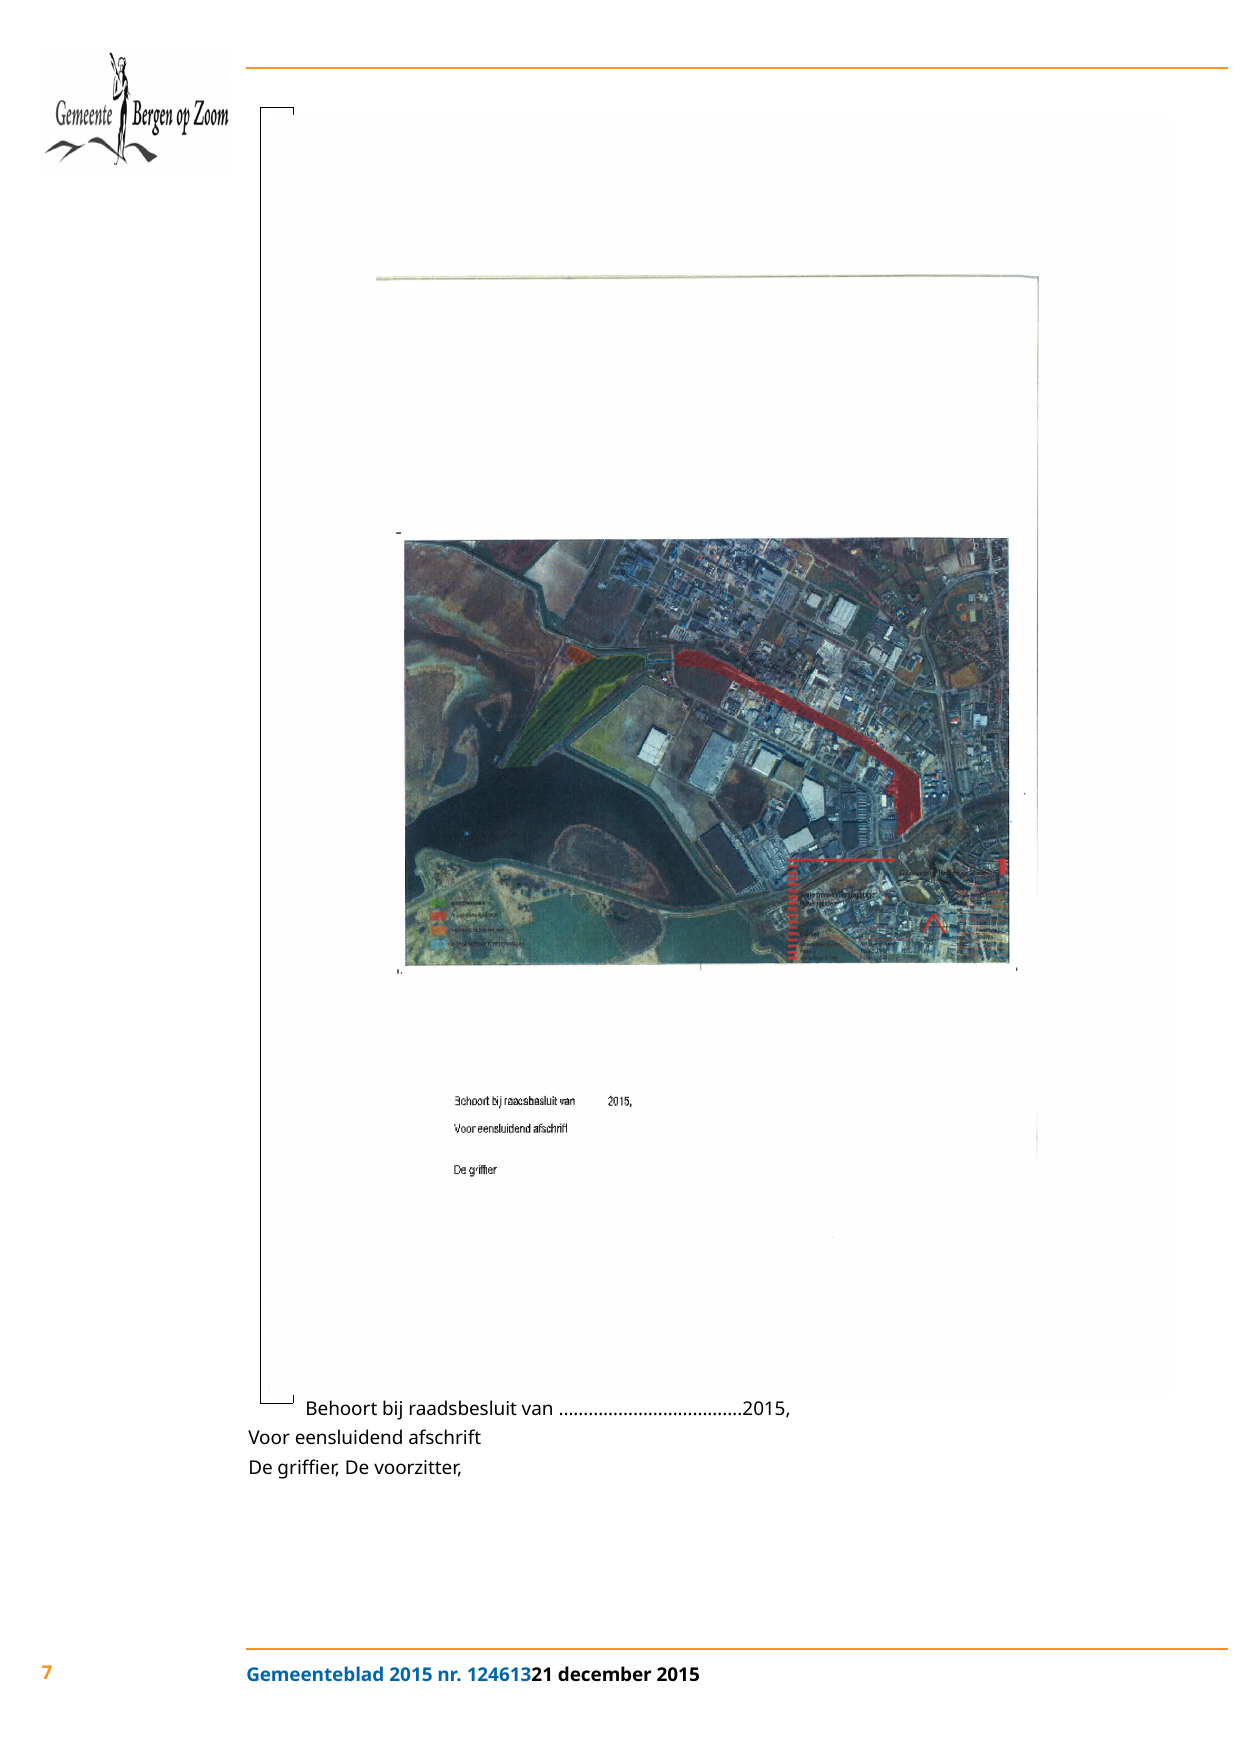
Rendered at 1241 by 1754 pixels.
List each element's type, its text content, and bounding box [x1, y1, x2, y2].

picture [268, 115, 1173, 1395]
text Behoort bij raadsbesluit van ……………………………….2015, [248, 95, 1152, 1421]
picture [41, 47, 231, 172]
text De griffier, De voorzitter, [248, 1454, 1152, 1480]
text Voor eensluidend afschrift [248, 1424, 1152, 1450]
